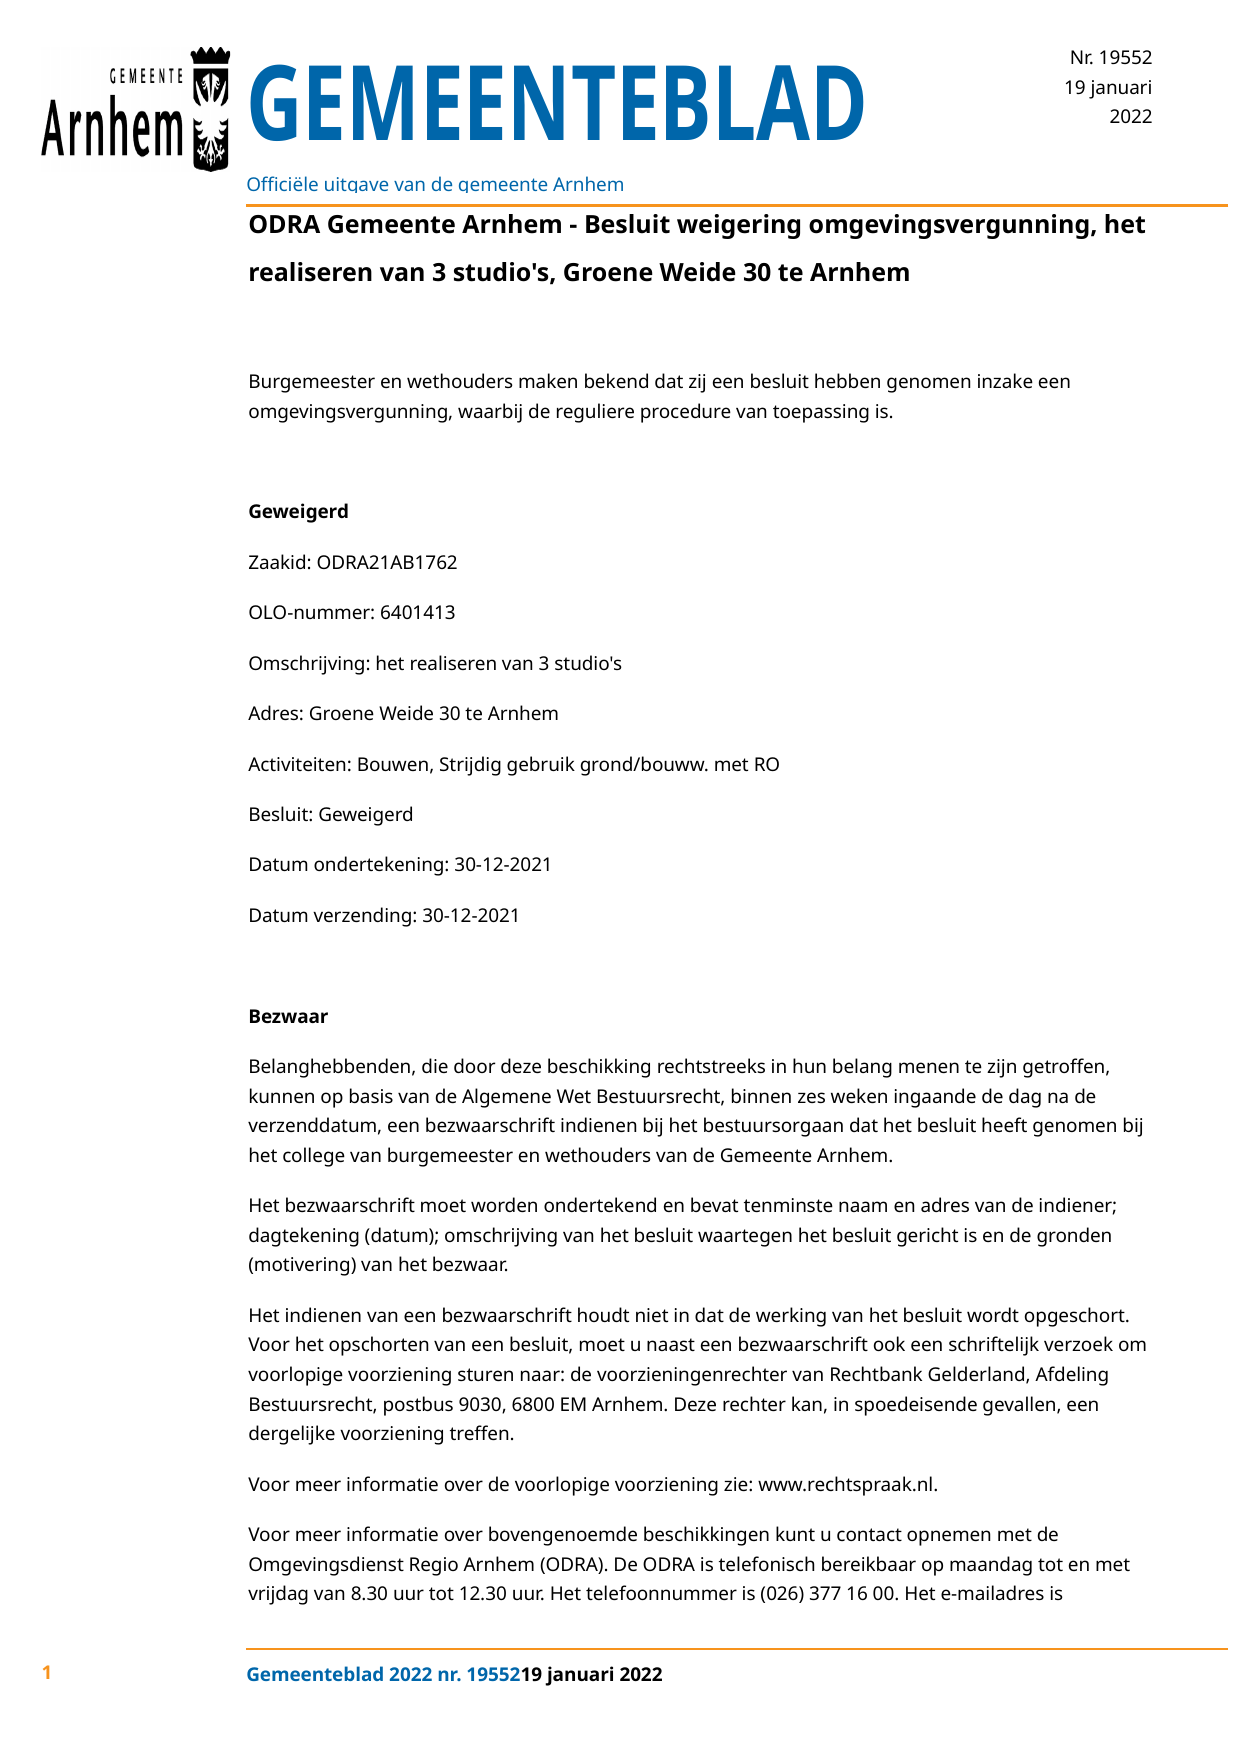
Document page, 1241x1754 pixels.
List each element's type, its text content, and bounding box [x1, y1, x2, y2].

text Datum verzending: 30-12-2021 [248, 902, 1152, 928]
text Het indienen van een bezwaarschrift houdt niet in dat de werking van het besluit wordt opgeschort. Voor het opschorten van een besluit, moet u naast een bezwaarschrift ook een schriftelijk verzoek om voorlopige voorziening sturen naar: de voorzieningenrechter van Rechtbank Gelderland, Afdeling Bestuursrecht, postbus 9030, 6800 EM Arnhem. Deze rechter kan, in spoedeisende gevallen, een dergelijke voorziening treffen. [248, 1302, 1152, 1446]
text OLO-nummer: 6401413 [248, 599, 1152, 625]
text Besluit: Geweigerd [248, 801, 1152, 827]
text Belanghebbenden, die door deze beschikking rechtstreeks in hun belang menen te zijn getroffen, kunnen op basis van de Algemene Wet Bestuursrecht, binnen zes weken ingaande de dag na de verzenddatum, een bezwaarschrift indienen bij het bestuursorgaan dat het besluit heeft genomen bij het college van burgemeester en wethouders van de Gemeente Arnhem. [248, 1053, 1152, 1168]
text Zaakid: ODRA21AB1762 [248, 549, 1152, 575]
text Voor meer informatie over bovengenoemde beschikkingen kunt u contact opnemen met de Omgevingsdienst Regio Arnhem (ODRA). De ODRA is telefonisch bereikbaar op maandag tot en met vrijdag van 8.30 uur tot 12.30 uur. Het telefoonnummer is (026) 377 16 00. Het e-mailadres is [248, 1521, 1152, 1606]
text Adres: Groene Weide 30 te Arnhem [248, 700, 1152, 726]
text Bezwaar [248, 1003, 1152, 1029]
text ODRA Gemeente Arnhem - Besluit weigering omgevingsvergunning, het realiseren van 3 studio's, Groene Weide 30 te Arnhem [248, 207, 1152, 288]
text Geweigerd [248, 499, 1152, 524]
text Activiteiten: Bouwen, Strijdig gebruik grond/bouww. met RO [248, 751, 1152, 777]
text Datum ondertekening: 30-12-2021 [248, 852, 1152, 877]
text Voor meer informatie over de voorlopige voorziening zie: www.rechtspraak.nl. [248, 1471, 1152, 1497]
text Omschrijving: het realiseren van 3 studio's [248, 650, 1152, 676]
text Het bezwaarschrift moet worden ondertekend en bevat tenminste naam en adres van de indiener; dagtekening (datum); omschrijving van het besluit waartegen het besluit gericht is en de gronden (motivering) van het bezwaar. [248, 1192, 1152, 1277]
text Burgemeester en wethouders maken bekend dat zij een besluit hebben genomen inzake een omgevingsvergunning, waarbij de reguliere procedure van toepassing is. [248, 368, 1152, 424]
picture [41, 47, 231, 172]
